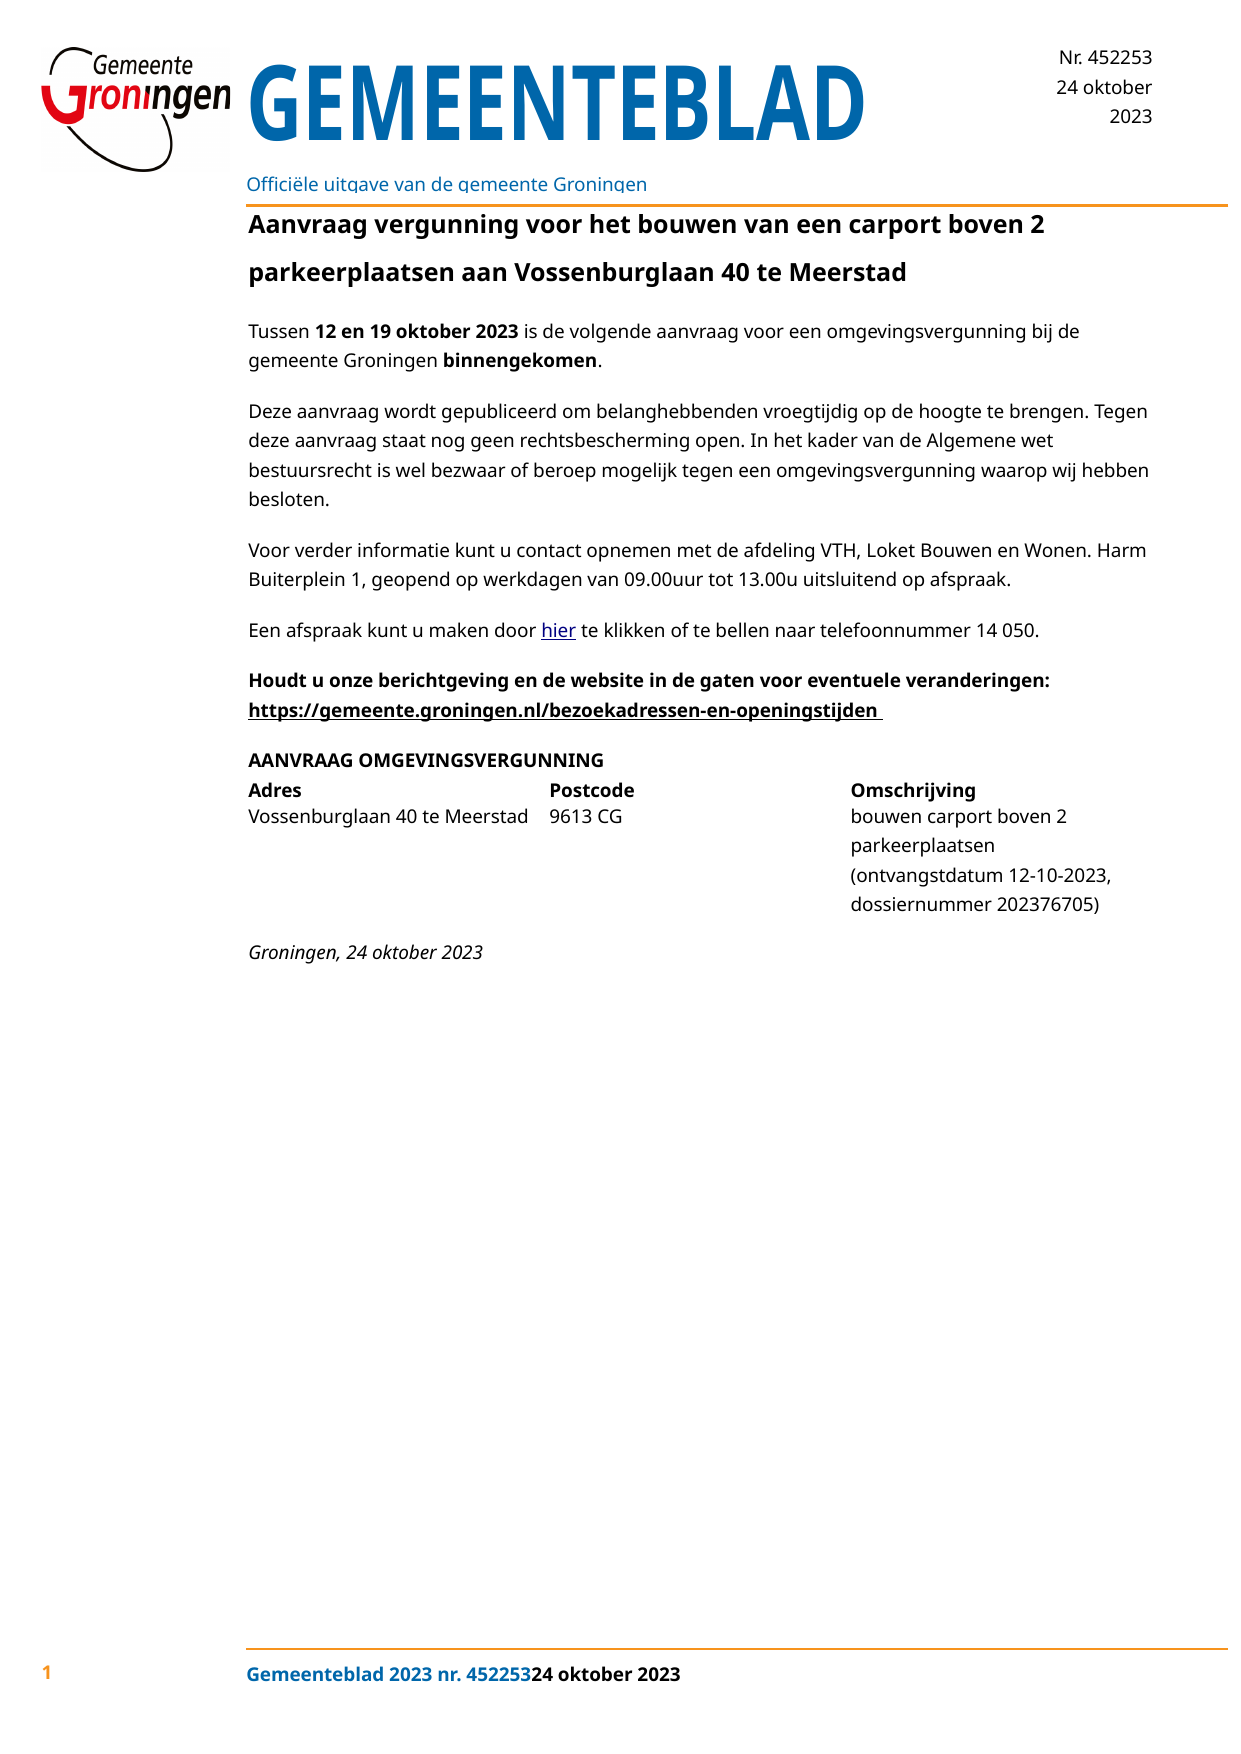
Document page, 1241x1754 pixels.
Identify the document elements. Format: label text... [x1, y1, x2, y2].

table_cell Vossenburglaan 40 te Meerstad [248, 803, 549, 917]
table_header Postcode [549, 777, 850, 803]
table_header Adres [248, 777, 549, 803]
text Groningen, 24 oktober 2023 [248, 939, 1152, 964]
text Aanvraag vergunning voor het bouwen van een carport boven 2 parkeerplaatsen aan Vossenburglaan 40 te Meerstad [248, 207, 1152, 288]
picture [41, 47, 231, 172]
table_cell bouwen carport boven 2 parkeerplaatsen (ontvangstdatum 12-10-2023, dossiernummer 202376705) [850, 803, 1152, 917]
text Deze aanvraag wordt gepubliceerd om belanghebbenden vroegtijdig op de hoogte te brengen. Tegen deze aanvraag staat nog geen rechtsbescherming open. In het kader van de Algemene wet bestuursrecht is wel bezwaar of beroep mogelijk tegen een omgevingsvergunning waarop wij hebben besloten. [248, 398, 1152, 512]
table_header Omschrijving [850, 777, 1152, 803]
text Voor verder informatie kunt u contact opnemen met de afdeling VTH, Loket Bouwen en Wonen. Harm Buiterplein 1, geopend op werkdagen van 09.00uur tot 13.00u uitsluitend op afspraak. [248, 537, 1152, 592]
text Een afspraak kunt u maken door hier te klikken of te bellen naar telefoonnummer 14 050. [248, 617, 1152, 643]
text Houdt u onze berichtgeving en de website in de gaten voor eventuele veranderingen: https://gemeente.groningen.nl/bezoekadressen-en-openingstijden [248, 667, 1152, 723]
text Tussen 12 en 19 oktober 2023 is de volgende aanvraag voor een omgevingsvergunning bij de gemeente Groningen binnengekomen. [248, 318, 1152, 373]
text AANVRAAG OMGEVINGSVERGUNNING [248, 747, 1152, 773]
table_cell 9613 CG [549, 803, 850, 917]
